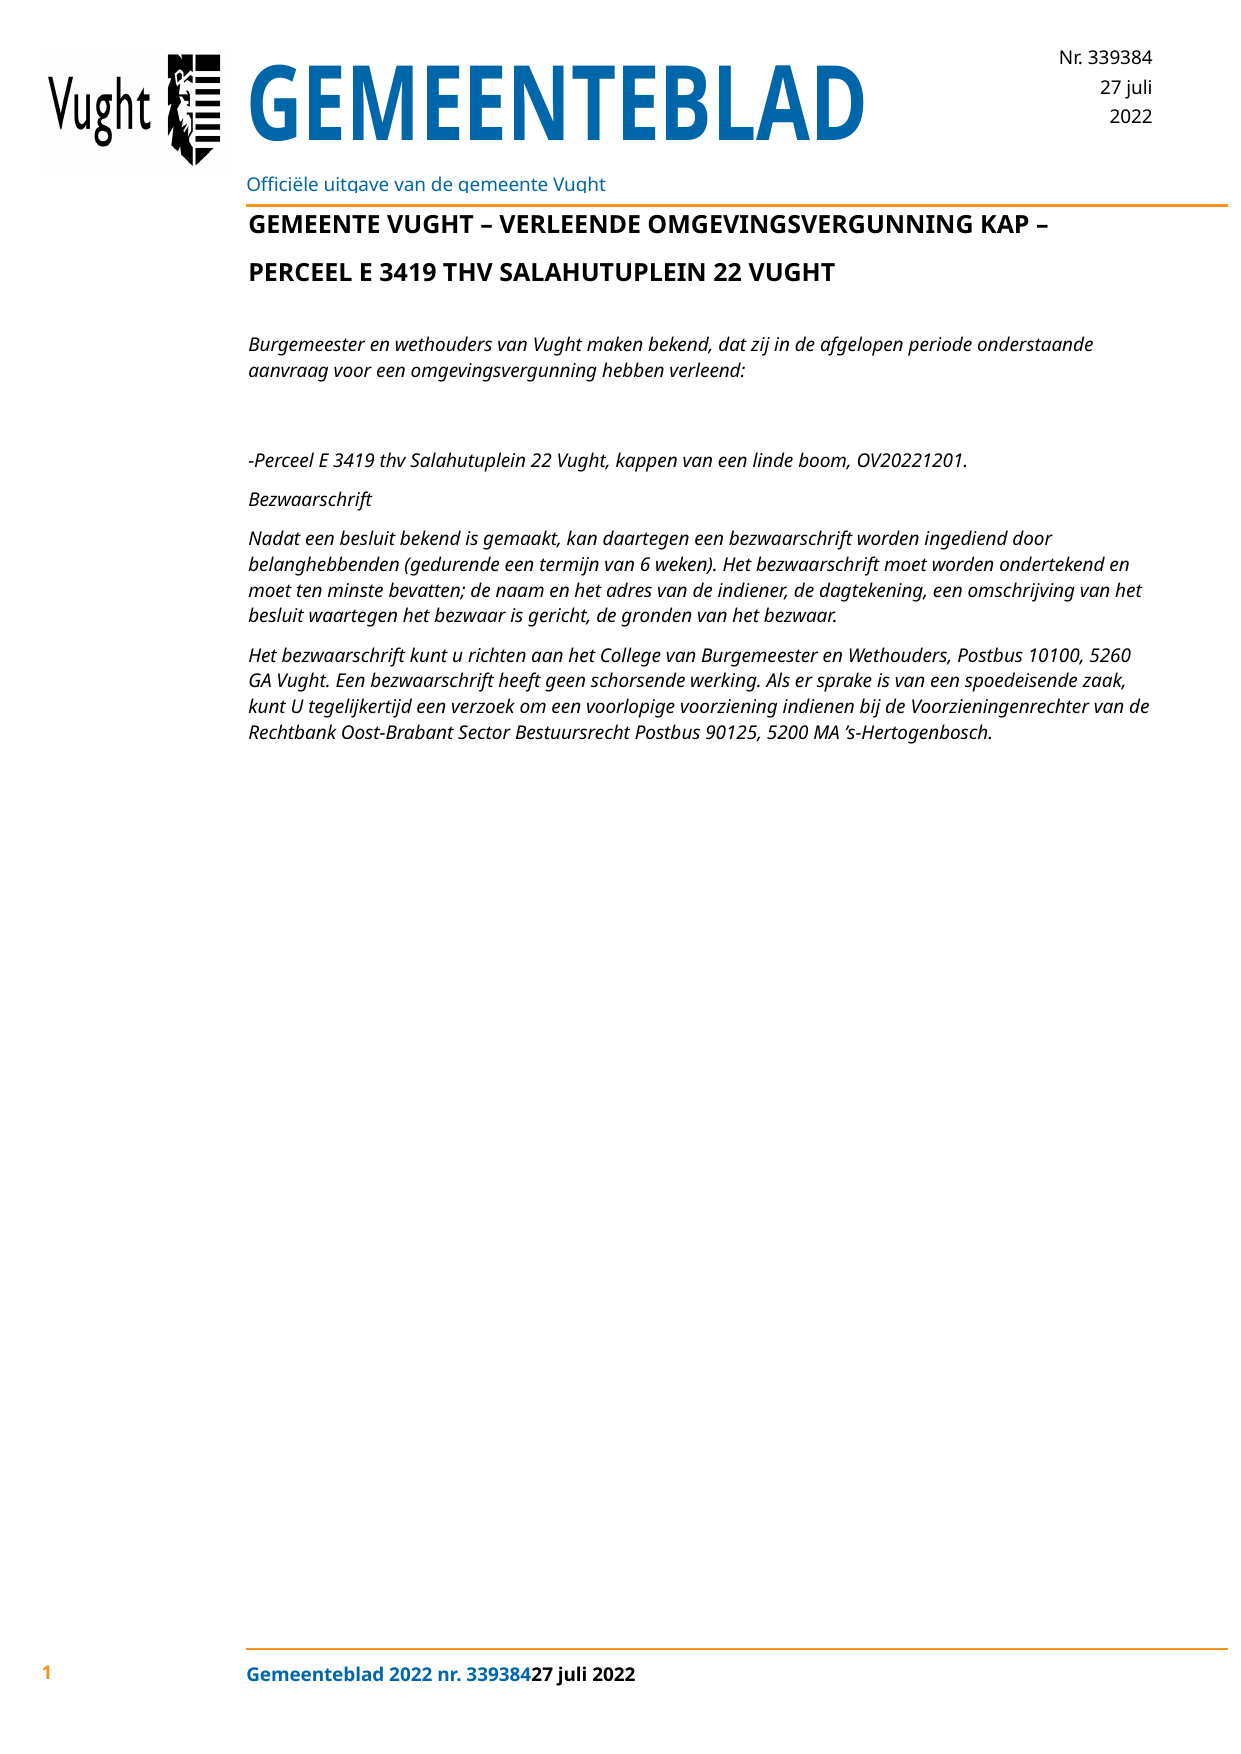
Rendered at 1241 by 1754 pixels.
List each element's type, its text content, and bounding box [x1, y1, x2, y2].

text -Perceel E 3419 thv Salahutuplein 22 Vught, kappen van een linde boom, OV20221201. [248, 447, 1152, 473]
picture [41, 47, 231, 172]
text GEMEENTE VUGHT – VERLEENDE OMGEVINGSVERGUNNING KAP – PERCEEL E 3419 THV SALAHUTUPLEIN 22 VUGHT [248, 207, 1152, 288]
text Nadat een besluit bekend is gemaakt, kan daartegen een bezwaarschrift worden ingediend door belanghebbenden (gedurende een termijn van 6 weken). Het bezwaarschrift moet worden ondertekend en moet ten minste bevatten; de naam en het adres van de indiener, de dagtekening, een omschrijving van het besluit waartegen het bezwaar is gericht, de gronden van het bezwaar. [248, 525, 1152, 628]
text Burgemeester en wethouders van Vught maken bekend, dat zij in de afgelopen periode onderstaande aanvraag voor een omgevingsvergunning hebben verleend: [248, 331, 1152, 383]
text Bezwaarschrift [248, 486, 1152, 512]
text Het bezwaarschrift kunt u richten aan het College van Burgemeester en Wethouders, Postbus 10100, 5260 GA Vught. Een bezwaarschrift heeft geen schorsende werking. Als er sprake is van een spoedeisende zaak, kunt U tegelijkertijd een verzoek om een voorlopige voorziening indienen bij de Voorzieningenrechter van de Rechtbank Oost-Brabant Sector Bestuursrecht Postbus 90125, 5200 MA ’s-Hertogenbosch. [248, 642, 1152, 745]
